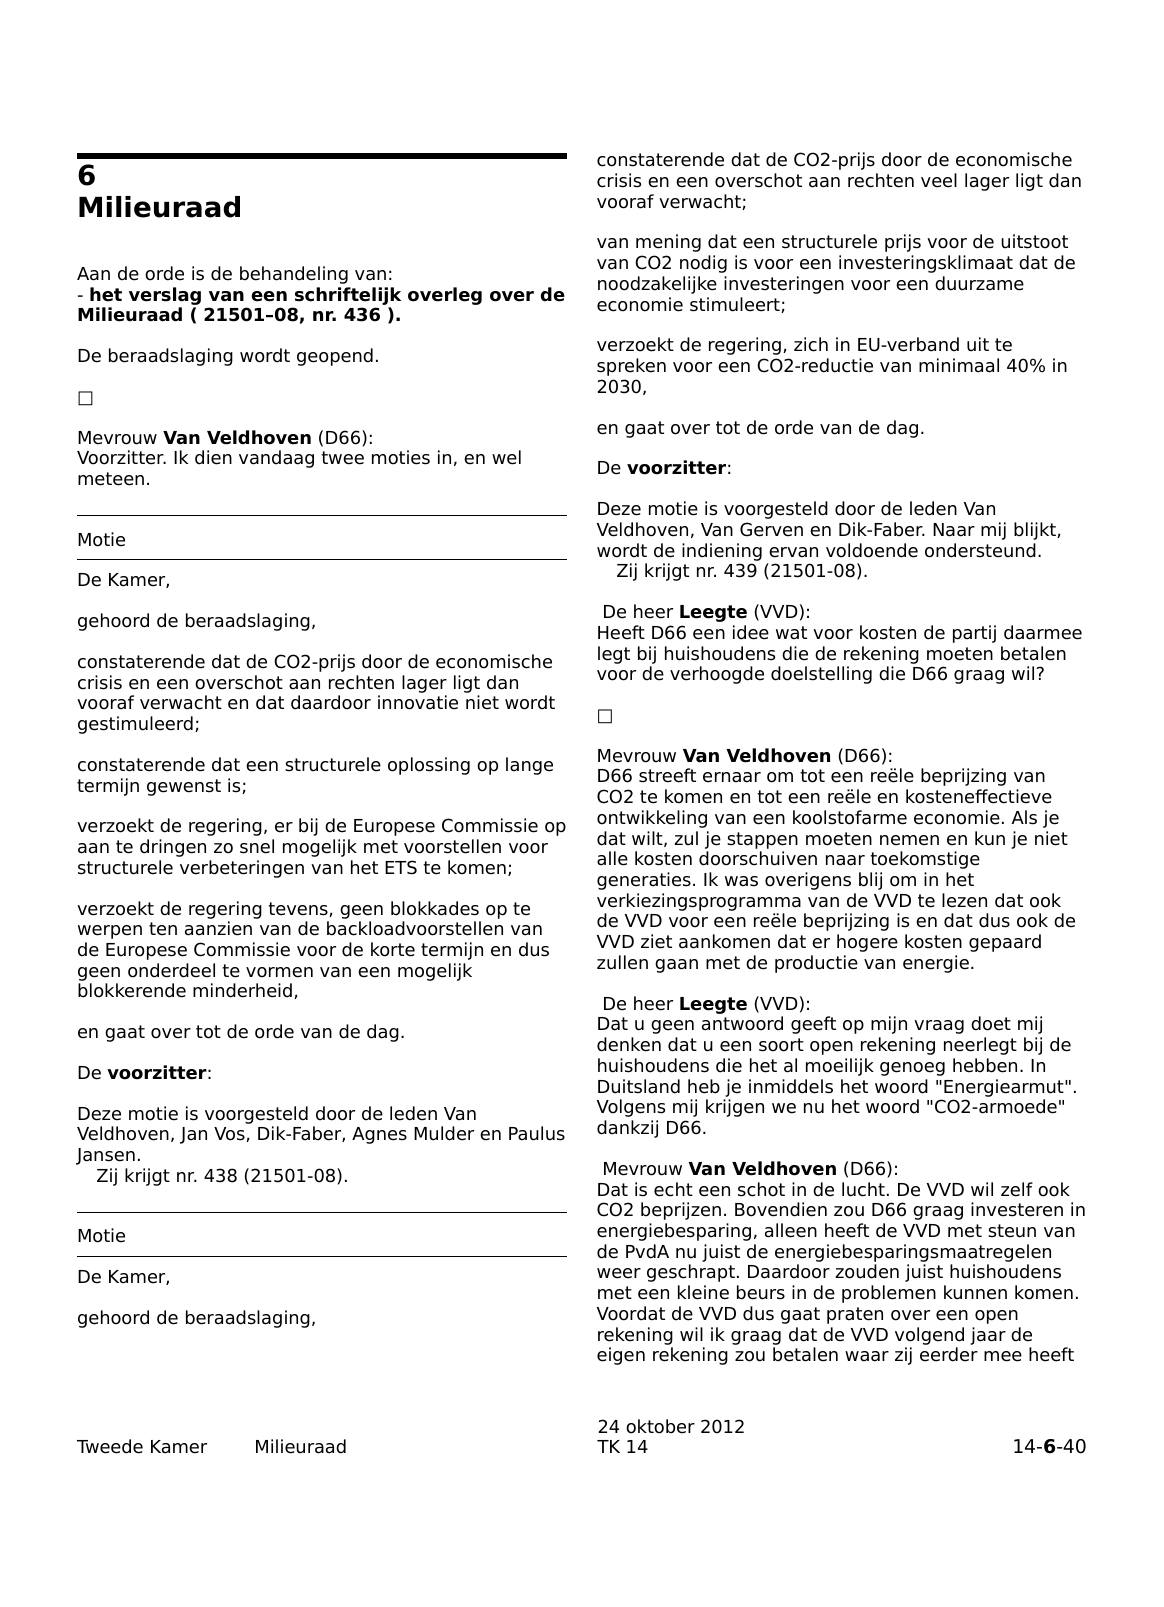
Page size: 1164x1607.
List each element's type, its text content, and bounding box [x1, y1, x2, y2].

text - het verslag van een schriftelijk overleg over de Milieuraad ( 21501–08, nr. 436 ). [77, 284, 567, 326]
text Motie [77, 1226, 567, 1247]
text constaterende dat een structurele oplossing op lange termijn gewenst is; [77, 755, 567, 796]
text Zij krijgt nr. 439 (21501-08). [596, 561, 1087, 582]
text De heer Leegte (VVD): [596, 993, 1087, 1014]
text verzoekt de regering, zich in EU-verband uit te spreken voor een CO2-reductie van minimaal 40% in 2030, [596, 335, 1087, 397]
text Dat u geen antwoord geeft op mijn vraag doet mij denken dat u een soort open rekening neerlegt bij de huishoudens die het al moeilijk genoeg hebben. In Duitsland heb je inmiddels het woord "Energiearmut". Volgens mij krijgen we nu het woord "CO2-armoede" dankzij D66. [596, 1014, 1087, 1139]
text verzoekt de regering, er bij de Europese Commissie op aan te dringen zo snel mogelijk met voorstellen voor structurele verbeteringen van het ETS te komen; [77, 816, 567, 878]
text Mevrouw Van Veldhoven (D66): [77, 427, 567, 448]
text Zij krijgt nr. 438 (21501-08). [77, 1166, 567, 1186]
text verzoekt de regering tevens, geen blokkades op te werpen ten aanzien van de backloadvoorstellen van de Europese Commissie voor de korte termijn en dus geen onderdeel te vormen van een mogelijk blokkerende minderheid, [77, 898, 567, 1002]
text De heer Leegte (VVD): [596, 602, 1087, 623]
text gehoord de beraadslaging, [77, 1308, 567, 1328]
text De Kamer, [77, 570, 567, 591]
text constaterende dat de CO2-prijs door de economische crisis en een overschot aan rechten veel lager ligt dan vooraf verwacht; [596, 150, 1087, 212]
text van mening dat een structurele prijs voor de uitstoot van CO2 nodig is voor een investeringsklimaat dat de noodzakelijke investeringen voor een duurzame economie stimuleert; [596, 232, 1087, 315]
text constaterende dat de CO2-prijs door de economische crisis en een overschot aan rechten lager ligt dan vooraf verwacht en dat daardoor innovatie niet wordt gestimuleerd; [77, 652, 567, 735]
title 6 Milieuraad [77, 159, 567, 224]
text Heeft D66 een idee wat voor kosten de partij daarmee legt bij huishoudens die de rekening moeten betalen voor de verhoogde doelstelling die D66 graag wil? [596, 623, 1087, 685]
text □ [77, 387, 567, 407]
text Dat is echt een schot in de lucht. De VVD wil zelf ook CO2 beprijzen. Bovendien zou D66 graag investeren in energiebesparing, alleen heeft de VVD met steun van de PvdA nu juist de energiebesparingsmaatregelen weer geschrapt. Daardoor zouden juist huishoudens met een kleine beurs in de problemen kunnen komen. Voordat de VVD dus gaat praten over een open rekening wil ik graag dat de VVD volgend jaar de eigen rekening zou betalen waar zij eerder mee heeft [596, 1179, 1087, 1366]
text □ [596, 705, 1087, 726]
text Deze motie is voorgesteld door de leden Van Veldhoven, Jan Vos, Dik-Faber, Agnes Mulder en Paulus Jansen. [77, 1103, 567, 1166]
text D66 streeft ernaar om tot een reële beprijzing van CO2 te komen en tot een reële en kosteneffectieve ontwikkeling van een koolstofarme economie. Als je dat wilt, zul je stappen moeten nemen en kun je niet alle kosten doorschuiven naar toekomstige generaties. Ik was overigens blij om in het verkiezingsprogramma van de VVD te lezen dat ook de VVD voor een reële beprijzing is en dat dus ook de VVD ziet aankomen dat er hogere kosten gepaard zullen gaan met de productie van energie. [596, 766, 1087, 973]
text Mevrouw Van Veldhoven (D66): [596, 746, 1087, 766]
text De beraadslaging wordt geopend. [77, 346, 567, 367]
text en gaat over tot de orde van de dag. [77, 1022, 567, 1043]
text De voorzitter: [596, 458, 1087, 479]
text De Kamer, [77, 1267, 567, 1288]
text Motie [77, 529, 567, 550]
text Voorzitter. Ik dien vandaag twee moties in, en wel meteen. [77, 448, 567, 490]
text Mevrouw Van Veldhoven (D66): [596, 1159, 1087, 1179]
text De voorzitter: [77, 1063, 567, 1083]
text Aan de orde is de behandeling van: [77, 264, 567, 284]
text Deze motie is voorgesteld door de leden Van Veldhoven, Van Gerven en Dik-Faber. Naar mij blijkt, wordt de indiening ervan voldoende ondersteund. [596, 499, 1087, 561]
text gehoord de beraadslaging, [77, 611, 567, 632]
text en gaat over tot de orde van de dag. [596, 417, 1087, 438]
